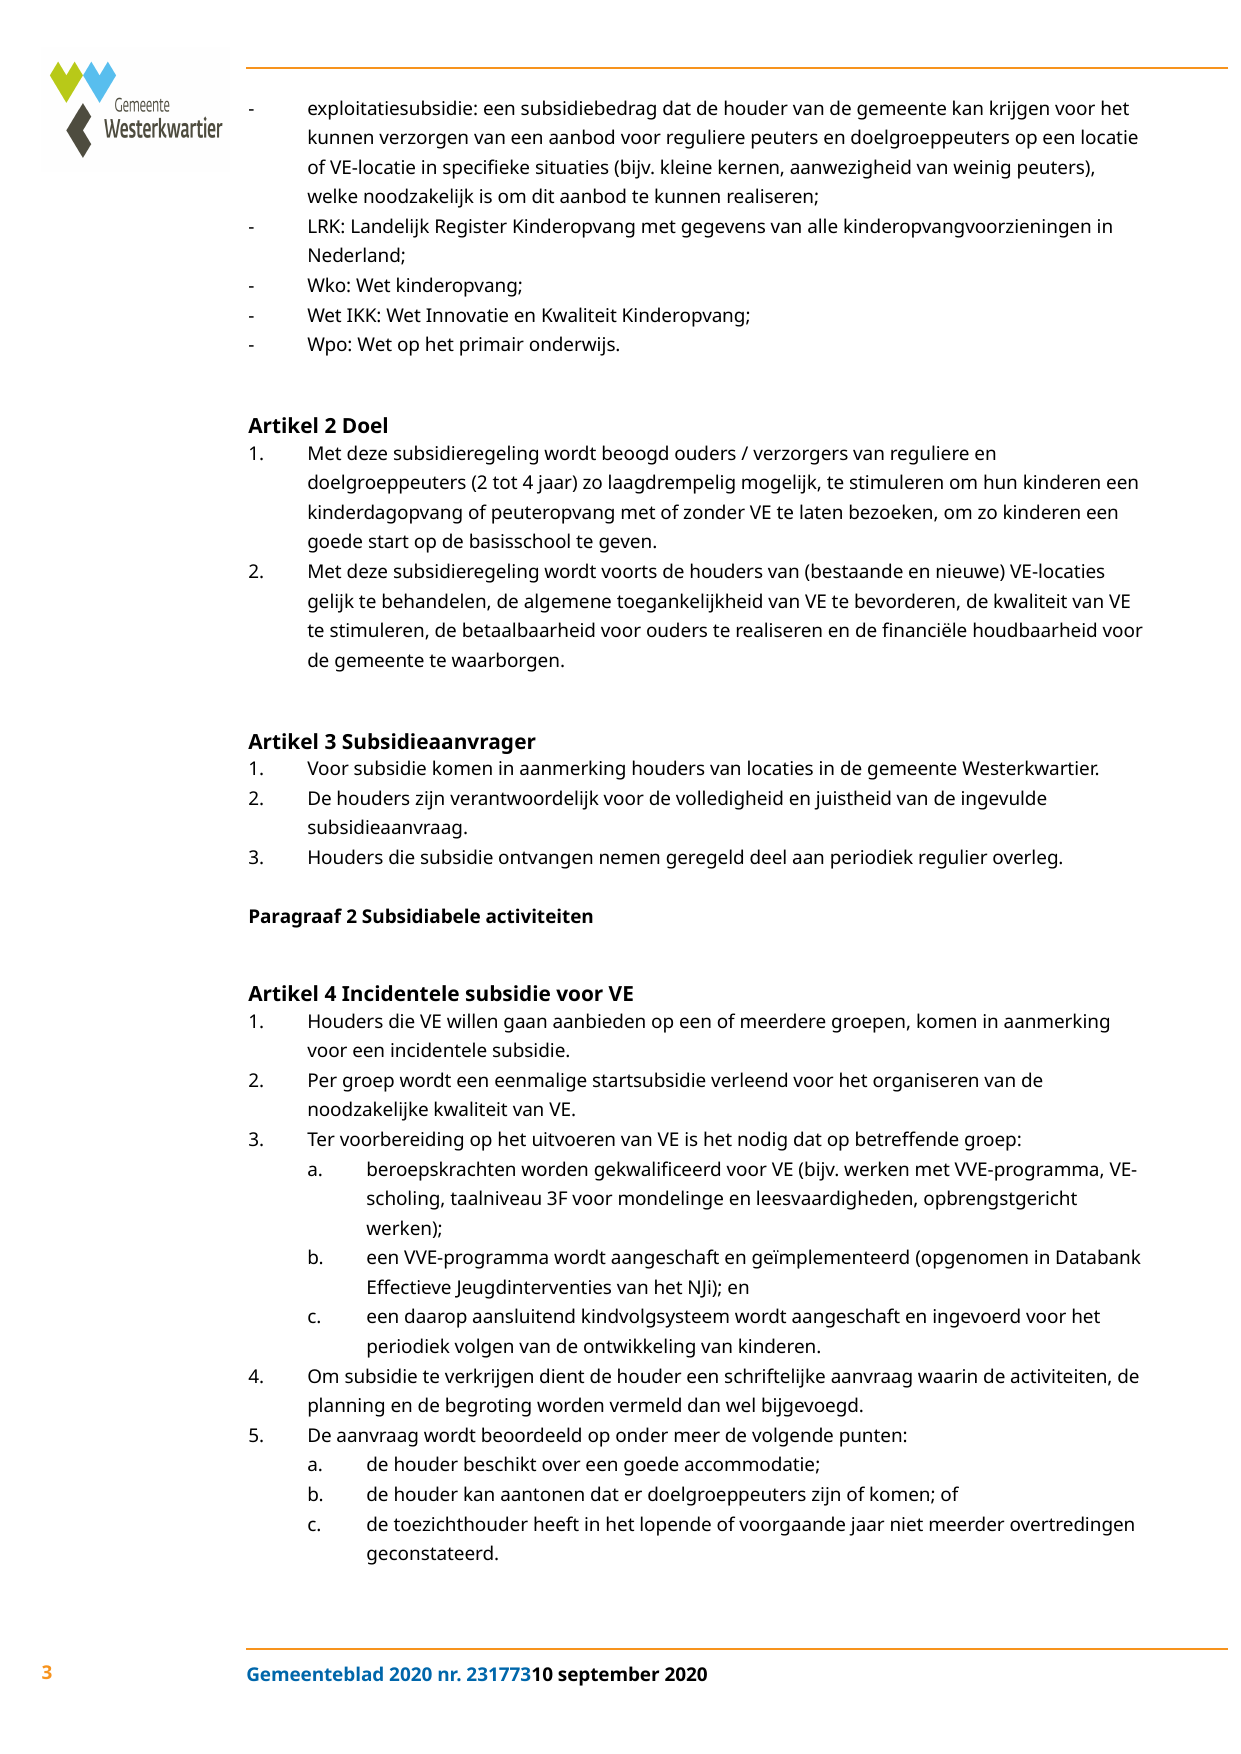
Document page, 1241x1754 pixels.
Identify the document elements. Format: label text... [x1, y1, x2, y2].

list een VVE-programma wordt aangeschaft en geïmplementeerd (opgenomen in Databank Effectieve Jeugdinterventies van het NJi); en [307, 1244, 1152, 1300]
list de houder kan aantonen dat er doelgroeppeuters zijn of komen; of [307, 1481, 1152, 1507]
list Met deze subsidieregeling wordt voorts de houders van (bestaande en nieuwe) VE-locaties gelijk te behandelen, de algemene toegankelijkheid van VE te bevorderen, de kwaliteit van VE te stimuleren, de betaalbaarheid voor ouders te realiseren en de financiële houdbaarheid voor de gemeente te waarborgen. [248, 558, 1152, 673]
list Ter voorbereiding op het uitvoeren van VE is het nodig dat op betreffende groep: [248, 1126, 1152, 1152]
list exploitatiesubsidie: een subsidiebedrag dat de houder van de gemeente kan krijgen voor het kunnen verzorgen van een aanbod voor reguliere peuters en doelgroeppeuters op een locatie of VE-locatie in specifieke situaties (bijv. kleine kernen, aanwezigheid van weinig peuters), welke noodzakelijk is om dit aanbod te kunnen realiseren; [248, 95, 1152, 209]
text Artikel 4 Incidentele subsidie voor VE [248, 979, 1152, 1008]
list LRK: Landelijk Register Kinderopvang met gegevens van alle kinderopvangvoorzieningen in Nederland; [248, 213, 1152, 268]
list Houders die subsidie ontvangen nemen geregeld deel aan periodiek regulier overleg. [248, 844, 1152, 870]
list de toezichthouder heeft in het lopende of voorgaande jaar niet meerder overtredingen geconstateerd. [307, 1511, 1152, 1566]
text Artikel 2 Doel [248, 411, 1152, 440]
list een daarop aansluitend kindvolgsysteem wordt aangeschaft en ingevoerd voor het periodiek volgen van de ontwikkeling van kinderen. [307, 1304, 1152, 1359]
text Artikel 3 Subsidieaanvrager [248, 727, 1152, 755]
list Voor subsidie komen in aanmerking houders van locaties in de gemeente Westerkwartier. [248, 755, 1152, 781]
list Om subsidie te verkrijgen dient de houder een schriftelijke aanvraag waarin de activiteiten, de planning en de begroting worden vermeld dan wel bijgevoegd. [248, 1363, 1152, 1418]
list Met deze subsidieregeling wordt beoogd ouders / verzorgers van reguliere en doelgroeppeuters (2 tot 4 jaar) zo laagdrempelig mogelijk, te stimuleren om hun kinderen een kinderdagopvang of peuteropvang met of zonder VE te laten bezoeken, om zo kinderen een goede start op de basisschool te geven. [248, 440, 1152, 554]
list Per groep wordt een eenmalige startsubsidie verleend voor het organiseren van de noodzakelijke kwaliteit van VE. [248, 1067, 1152, 1122]
list Wko: Wet kinderopvang; [248, 272, 1152, 298]
list De aanvraag wordt beoordeeld op onder meer de volgende punten: [248, 1422, 1152, 1448]
list de houder beschikt over een goede accommodatie; [307, 1452, 1152, 1477]
list Wpo: Wet op het primair onderwijs. [248, 331, 1152, 357]
list Wet IKK: Wet Innovatie en Kwaliteit Kinderopvang; [248, 302, 1152, 328]
text Paragraaf 2 Subsidiabele activiteiten [248, 903, 1152, 929]
list De houders zijn verantwoordelijk voor de volledigheid en juistheid van de ingevulde subsidieaanvraag. [248, 785, 1152, 840]
picture [41, 47, 231, 172]
list Houders die VE willen gaan aanbieden op een of meerdere groepen, komen in aanmerking voor een incidentele subsidie. [248, 1008, 1152, 1063]
list beroepskrachten worden gekwalificeerd voor VE (bijv. werken met VVE-programma, VE-scholing, taalniveau 3F voor mondelinge en leesvaardigheden, opbrengstgericht werken); [307, 1156, 1152, 1241]
